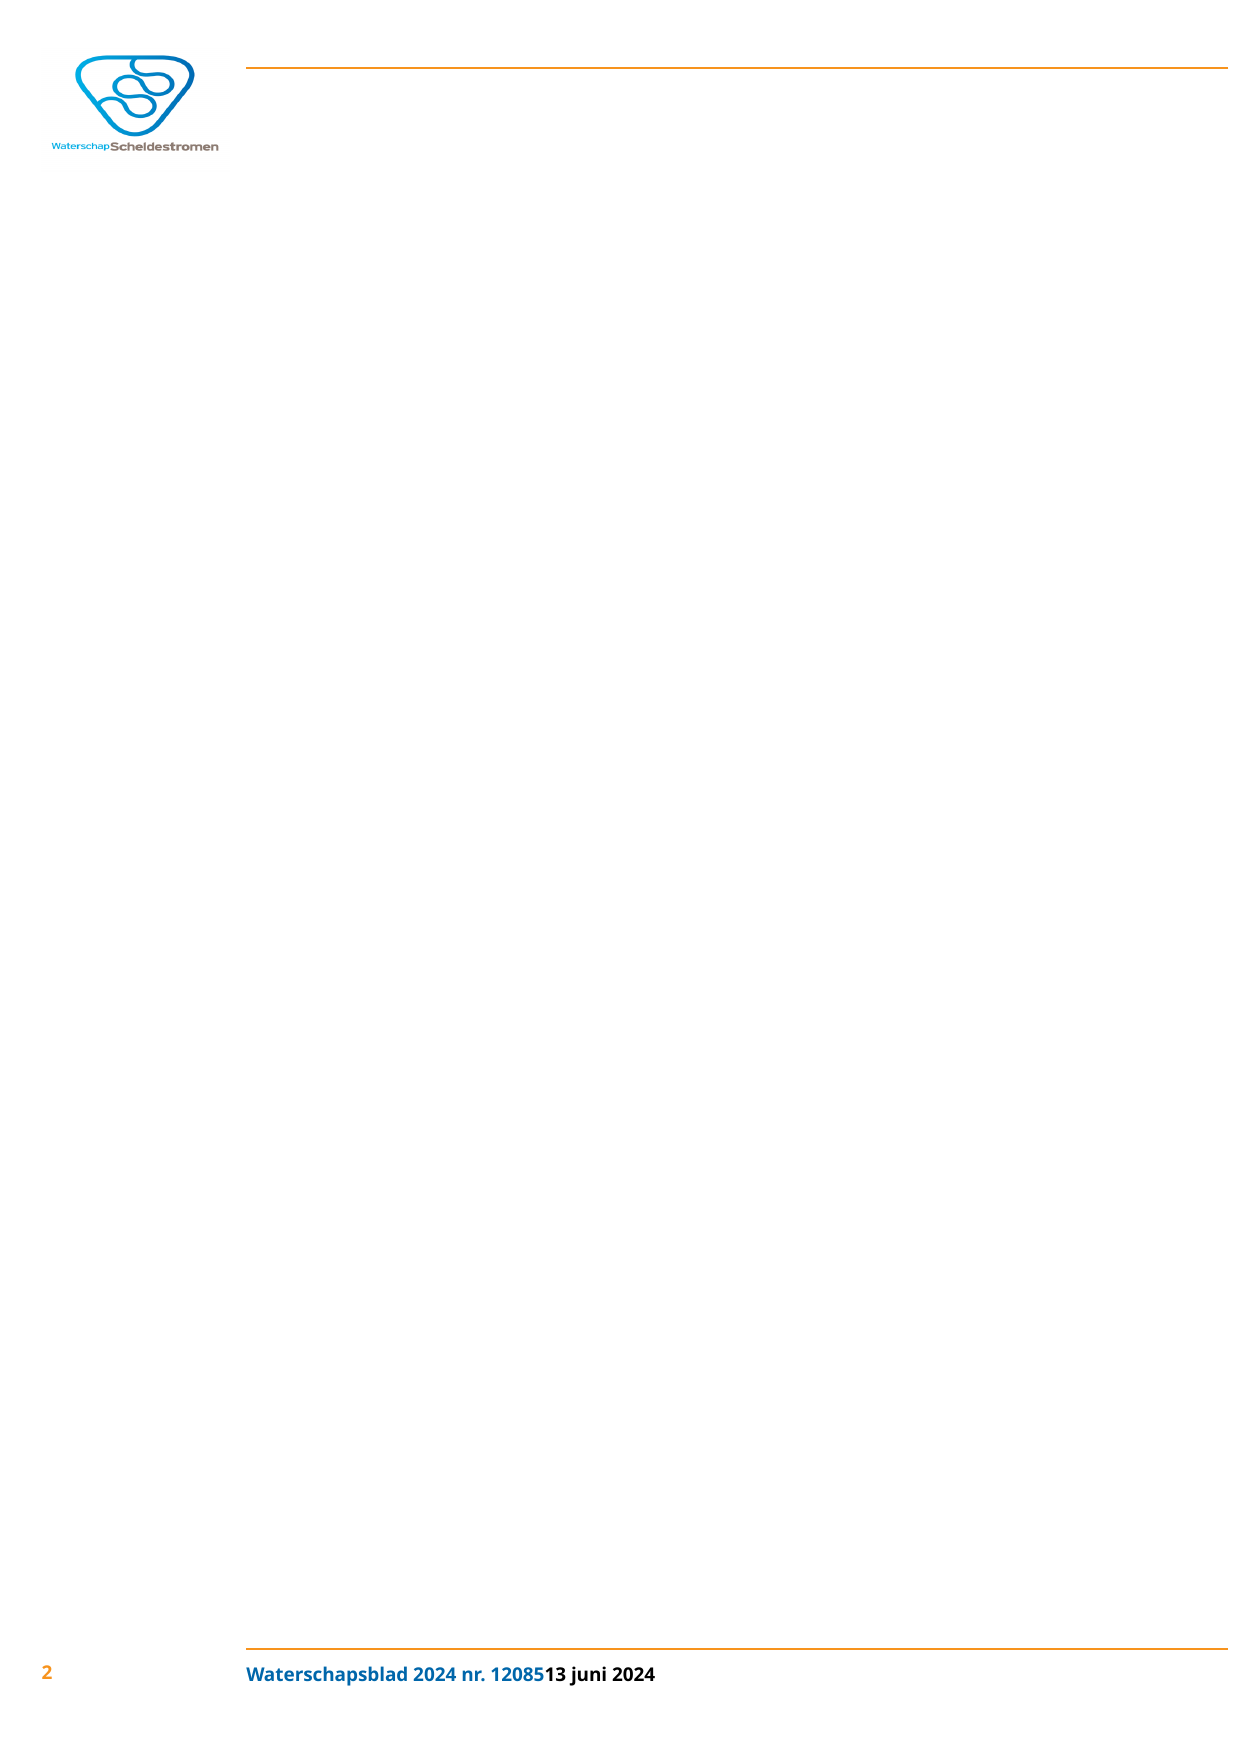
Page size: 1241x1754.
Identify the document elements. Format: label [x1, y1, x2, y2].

picture [41, 47, 231, 172]
